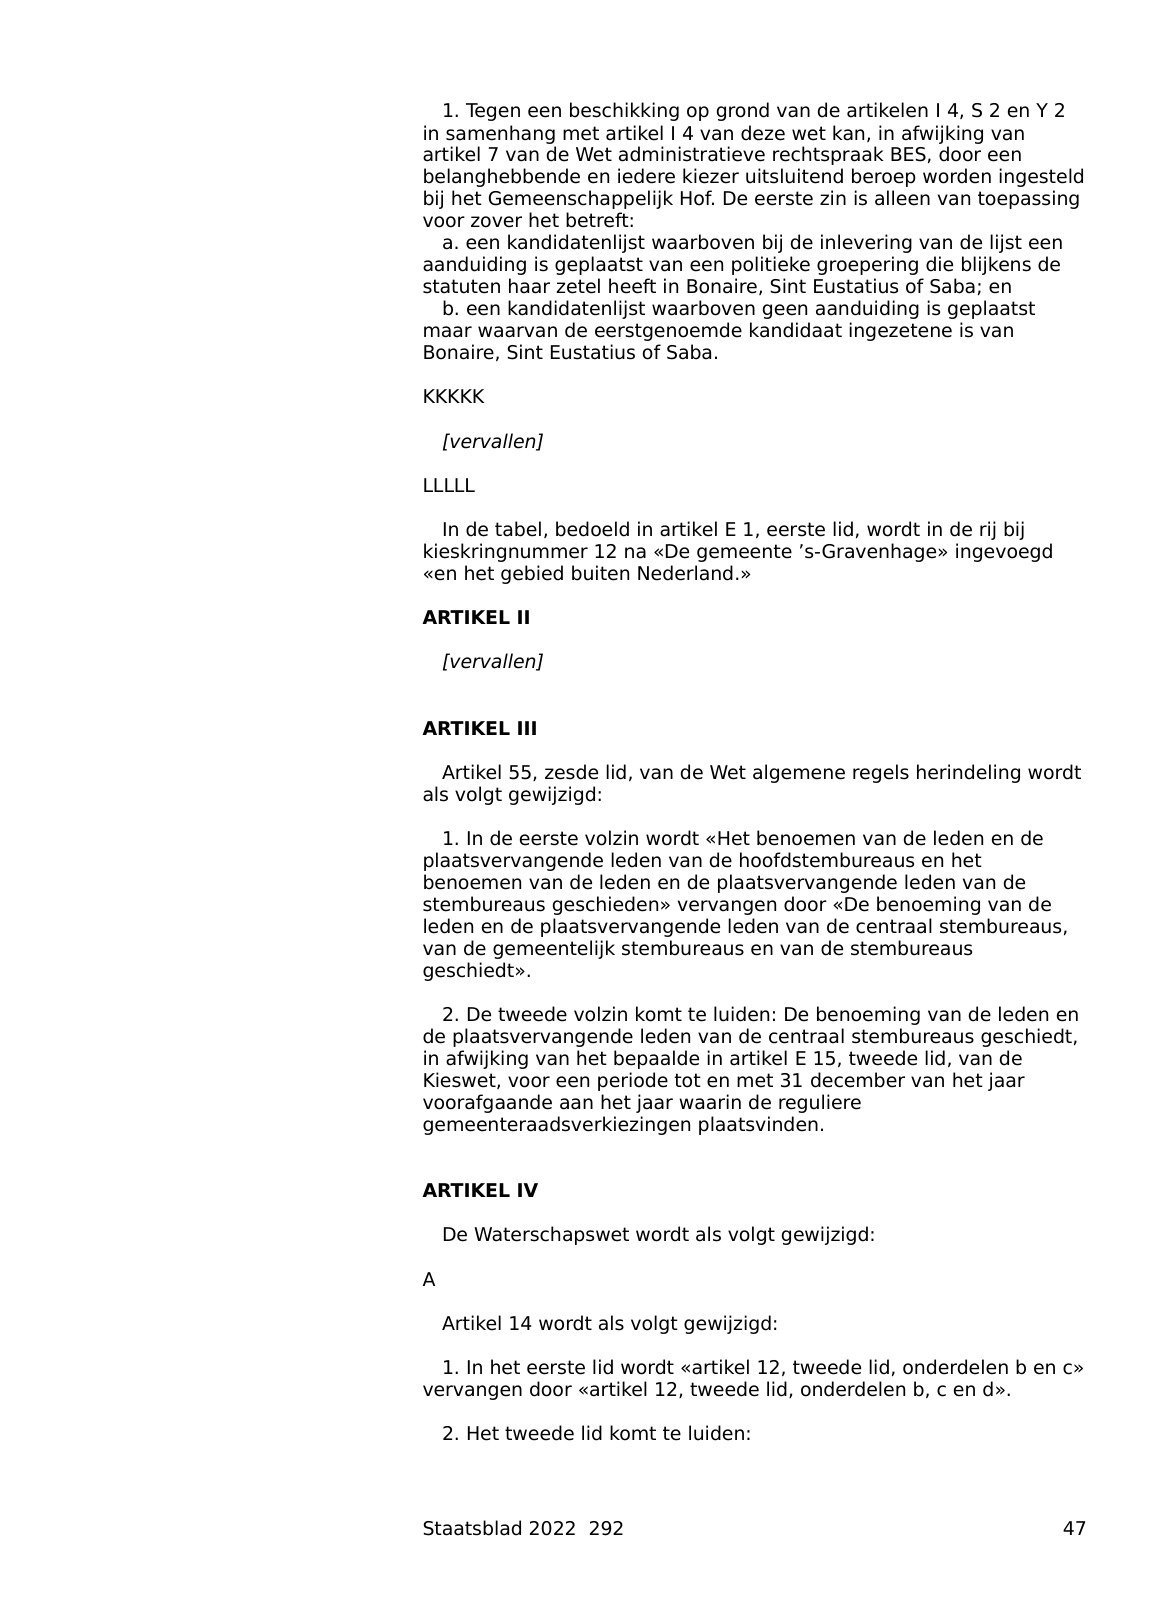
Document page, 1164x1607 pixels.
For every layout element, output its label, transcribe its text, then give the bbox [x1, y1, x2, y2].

text A [422, 1268, 1087, 1290]
text 2. Het tweede lid komt te luiden: [422, 1423, 1087, 1445]
subtitle ARTIKEL III [422, 717, 1087, 739]
text 1. Tegen een beschikking op grond van de artikelen I 4, S 2 en Y 2 in samenhang met artikel I 4 van deze wet kan, in afwijking van artikel 7 van de Wet administratieve rechtspraak BES, door een belanghebbende en iedere kiezer uitsluitend beroep worden ingesteld bij het Gemeenschappelijk Hof. De eerste zin is alleen van toepassing voor zover het betreft: [422, 100, 1087, 232]
text a. een kandidatenlijst waarboven bij de inlevering van de lijst een aanduiding is geplaatst van een politieke groepering die blijkens de statuten haar zetel heeft in Bonaire, Sint Eustatius of Saba; en [422, 232, 1087, 298]
text KKKKK [422, 386, 1087, 408]
subtitle ARTIKEL II [422, 607, 1087, 629]
text De Waterschapswet wordt als volgt gewijzigd: [422, 1224, 1087, 1246]
text Artikel 14 wordt als volgt gewijzigd: [422, 1313, 1087, 1334]
text 1. In het eerste lid wordt «artikel 12, tweede lid, onderdelen b en c» vervangen door «artikel 12, tweede lid, onderdelen b, c en d». [422, 1357, 1087, 1401]
subtitle ARTIKEL IV [422, 1180, 1087, 1202]
text [vervallen] [422, 431, 1087, 452]
text b. een kandidatenlijst waarboven geen aanduiding is geplaatst maar waarvan de eerstgenoemde kandidaat ingezetene is van Bonaire, Sint Eustatius of Saba. [422, 298, 1087, 364]
text Artikel 55, zesde lid, van de Wet algemene regels herindeling wordt als volgt gewijzigd: [422, 762, 1087, 806]
text 1. In de eerste volzin wordt «Het benoemen van de leden en de plaatsvervangende leden van de hoofdstembureaus en het benoemen van de leden en de plaatsvervangende leden van de stembureaus geschieden» vervangen door «De benoeming van de leden en de plaatsvervangende leden van de centraal stembureaus, van de gemeentelijk stembureaus en van de stembureaus geschiedt». [422, 828, 1087, 982]
text 2. De tweede volzin komt te luiden: De benoeming van de leden en de plaatsvervangende leden van de centraal stembureaus geschiedt, in afwijking van het bepaalde in artikel E 15, tweede lid, van de Kieswet, voor een periode tot en met 31 december van het jaar voorafgaande aan het jaar waarin de reguliere gemeenteraadsverkiezingen plaatsvinden. [422, 1004, 1087, 1136]
text [vervallen] [422, 651, 1087, 673]
text LLLLL [422, 475, 1087, 497]
text In de tabel, bedoeld in artikel E 1, eerste lid, wordt in de rij bij kieskringnummer 12 na «De gemeente ’s-Gravenhage» ingevoegd «en het gebied buiten Nederland.» [422, 519, 1087, 585]
